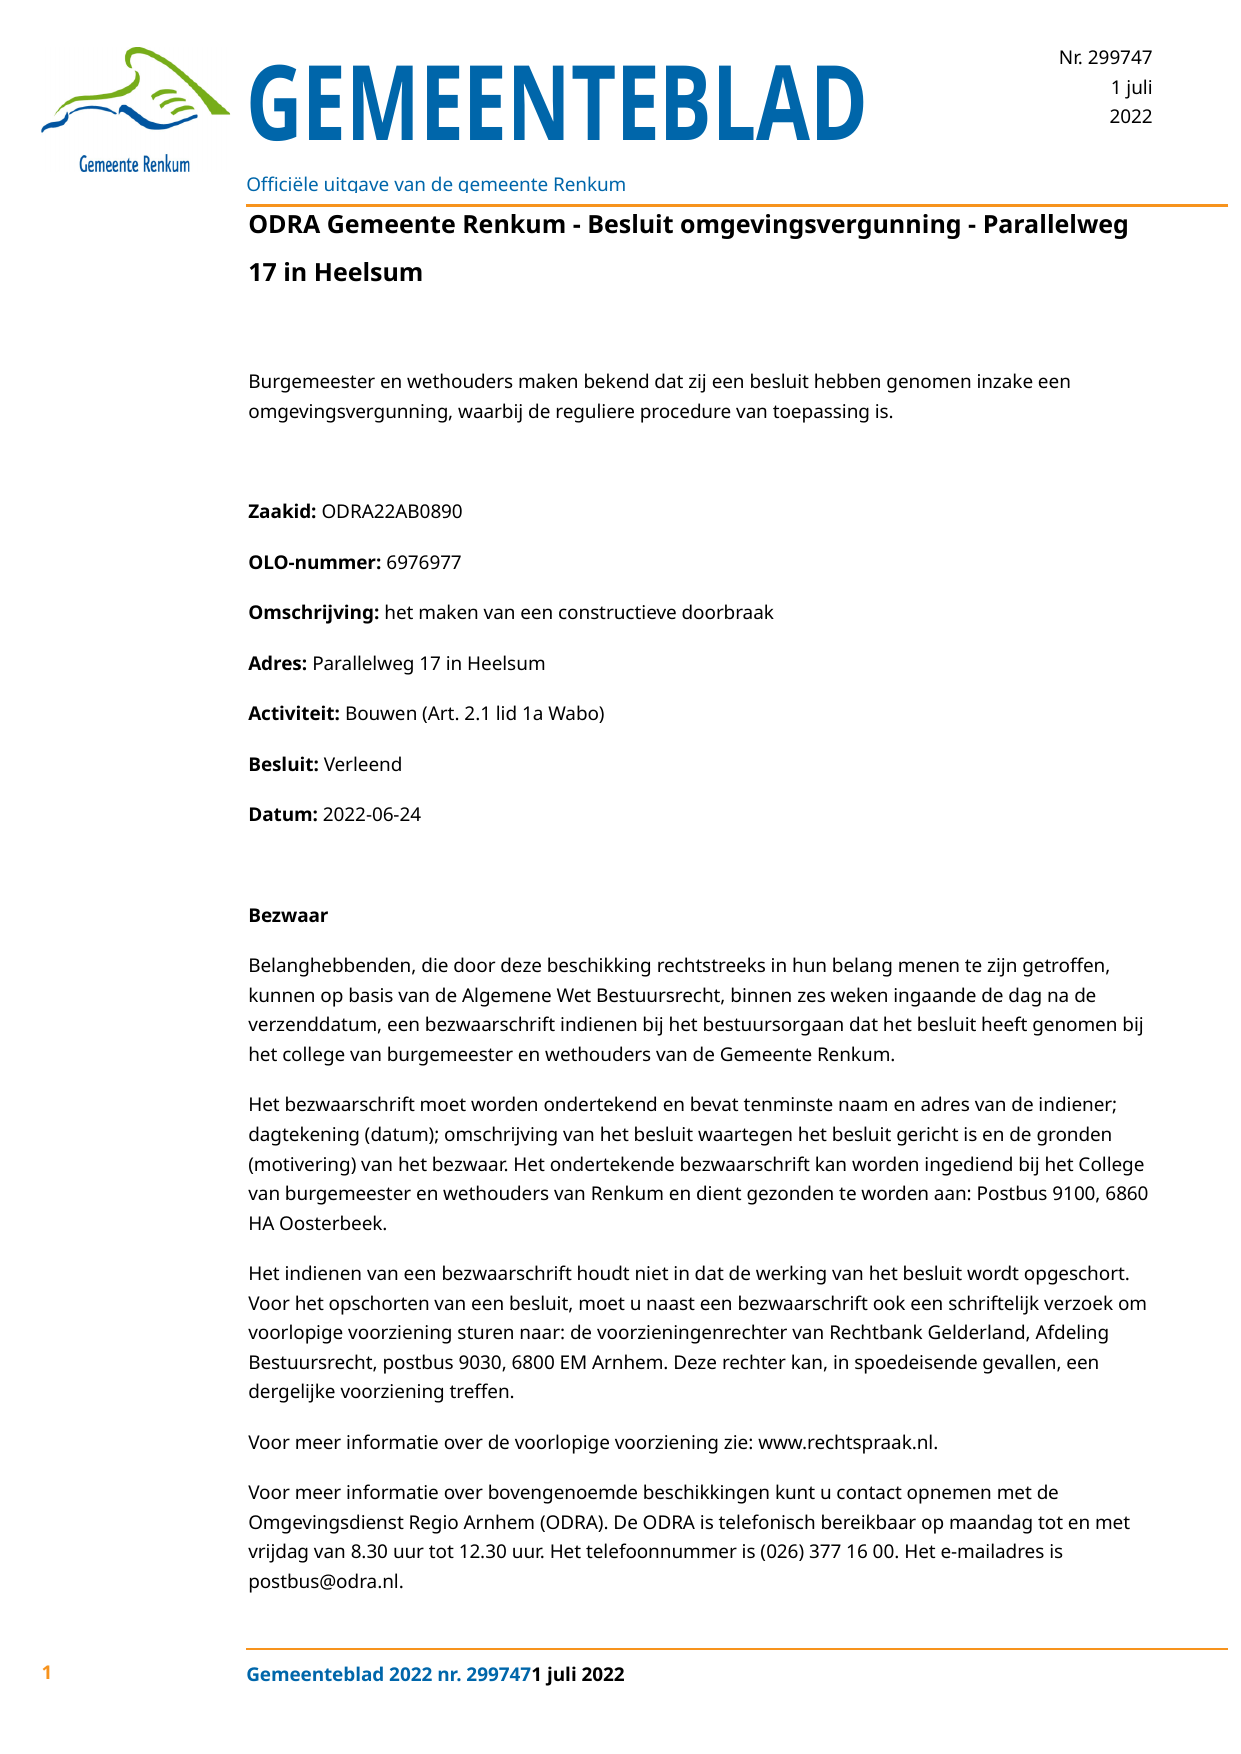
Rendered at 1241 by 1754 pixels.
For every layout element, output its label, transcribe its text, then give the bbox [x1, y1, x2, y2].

text Activiteit: Bouwen (Art. 2.1 lid 1a Wabo) [248, 700, 1152, 726]
text OLO-nummer: 6976977 [248, 549, 1152, 575]
text Voor meer informatie over bovengenoemde beschikkingen kunt u contact opnemen met de Omgevingsdienst Regio Arnhem (ODRA). De ODRA is telefonisch bereikbaar op maandag tot en met vrijdag van 8.30 uur tot 12.30 uur. Het telefoonnummer is (026) 377 16 00. Het e-mailadres is postbus@odra.nl. [248, 1479, 1152, 1594]
text Bezwaar [248, 902, 1152, 928]
text Het indienen van een bezwaarschrift houdt niet in dat de werking van het besluit wordt opgeschort. Voor het opschorten van een besluit, moet u naast een bezwaarschrift ook een schriftelijk verzoek om voorlopige voorziening sturen naar: de voorzieningenrechter van Rechtbank Gelderland, Afdeling Bestuursrecht, postbus 9030, 6800 EM Arnhem. Deze rechter kan, in spoedeisende gevallen, een dergelijke voorziening treffen. [248, 1260, 1152, 1404]
text Belanghebbenden, die door deze beschikking rechtstreeks in hun belang menen te zijn getroffen, kunnen op basis van de Algemene Wet Bestuursrecht, binnen zes weken ingaande de dag na de verzenddatum, een bezwaarschrift indienen bij het bestuursorgaan dat het besluit heeft genomen bij het college van burgemeester en wethouders van de Gemeente Renkum. [248, 952, 1152, 1067]
text Datum: 2022-06-24 [248, 801, 1152, 827]
text Besluit: Verleend [248, 751, 1152, 777]
text Voor meer informatie over de voorlopige voorziening zie: www.rechtspraak.nl. [248, 1429, 1152, 1455]
text Omschrijving: het maken van een constructieve doorbraak [248, 599, 1152, 625]
picture [41, 47, 231, 172]
text Adres: Parallelweg 17 in Heelsum [248, 650, 1152, 676]
text Burgemeester en wethouders maken bekend dat zij een besluit hebben genomen inzake een omgevingsvergunning, waarbij de reguliere procedure van toepassing is. [248, 368, 1152, 424]
text Het bezwaarschrift moet worden ondertekend en bevat tenminste naam en adres van de indiener; dagtekening (datum); omschrijving van het besluit waartegen het besluit gericht is en de gronden (motivering) van het bezwaar. Het ondertekende bezwaarschrift kan worden ingediend bij het College van burgemeester en wethouders van Renkum en dient gezonden te worden aan: Postbus 9100, 6860 HA Oosterbeek. [248, 1092, 1152, 1236]
text ODRA Gemeente Renkum - Besluit omgevingsvergunning - Parallelweg 17 in Heelsum [248, 207, 1152, 288]
text Zaakid: ODRA22AB0890 [248, 499, 1152, 524]
